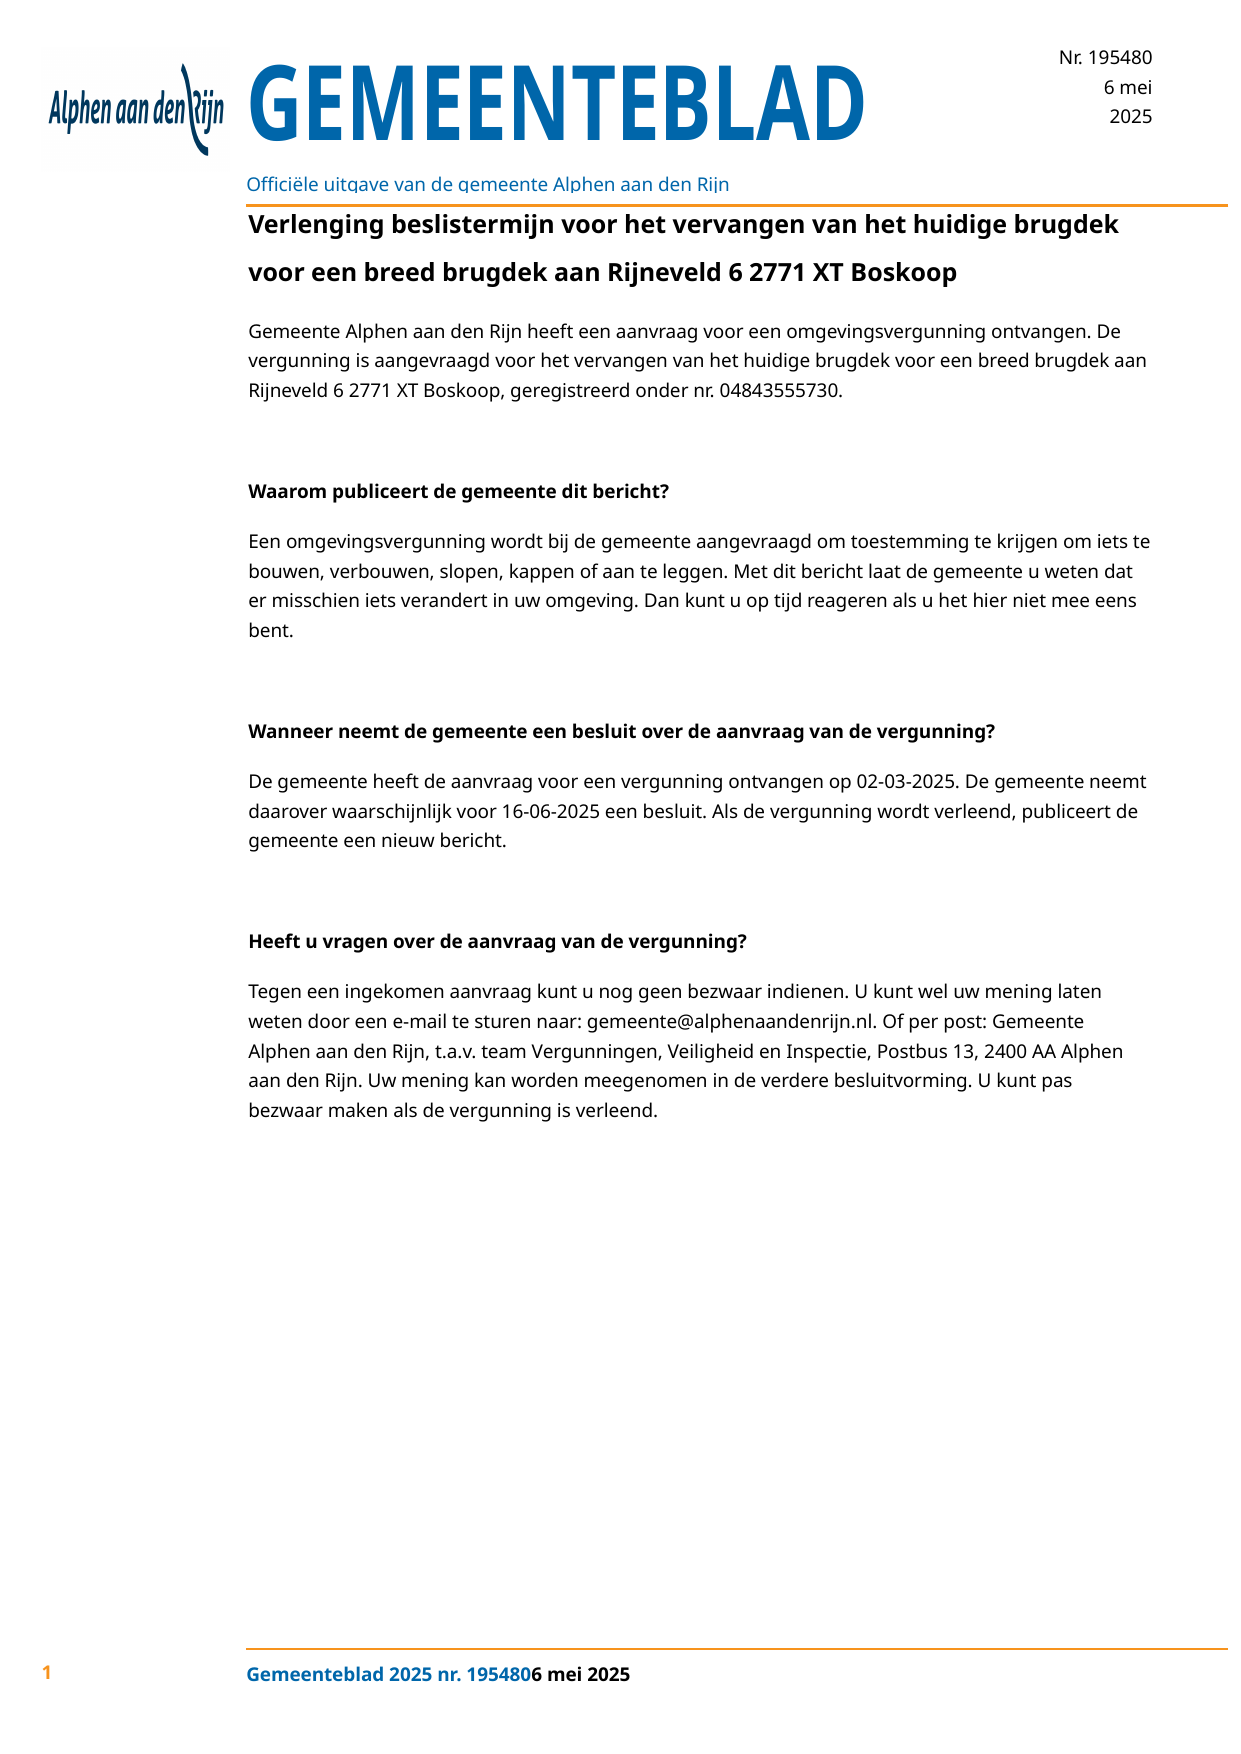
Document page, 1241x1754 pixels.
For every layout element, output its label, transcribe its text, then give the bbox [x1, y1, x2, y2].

text Verlenging beslistermijn voor het vervangen van het huidige brugdek voor een breed brugdek aan Rijneveld 6 2771 XT Boskoop [248, 207, 1152, 288]
text De gemeente heeft de aanvraag voor een vergunning ontvangen op 02-03-2025. De gemeente neemt daarover waarschijnlijk voor 16-06-2025 een besluit. Als de vergunning wordt verleend, publiceert de gemeente een nieuw bericht. [248, 768, 1152, 853]
text Waarom publiceert de gemeente dit bericht? [248, 478, 1152, 504]
picture [41, 47, 231, 172]
text Heeft u vragen over de aanvraag van de vergunning? [248, 928, 1152, 954]
text Gemeente Alphen aan den Rijn heeft een aanvraag voor een omgevingsvergunning ontvangen. De vergunning is aangevraagd voor het vervangen van het huidige brugdek voor een breed brugdek aan Rijneveld 6 2771 XT Boskoop, geregistreerd onder nr. 04843555730. [248, 318, 1152, 403]
text Tegen een ingekomen aanvraag kunt u nog geen bezwaar indienen. U kunt wel uw mening laten weten door een e-mail te sturen naar: gemeente@alphenaandenrijn.nl. Of per post: Gemeente Alphen aan den Rijn, t.a.v. team Vergunningen, Veiligheid en Inspectie, Postbus 13, 2400 AA Alphen aan den Rijn. Uw mening kan worden meegenomen in de verdere besluitvorming. U kunt pas bezwaar maken als de vergunning is verleend. [248, 979, 1152, 1123]
text Wanneer neemt de gemeente een besluit over de aanvraag van de vergunning? [248, 718, 1152, 744]
text Een omgevingsvergunning wordt bij de gemeente aangevraagd om toestemming te krijgen om iets te bouwen, verbouwen, slopen, kappen of aan te leggen. Met dit bericht laat de gemeente u weten dat er misschien iets verandert in uw omgeving. Dan kunt u op tijd reageren als u het hier niet mee eens bent. [248, 528, 1152, 643]
